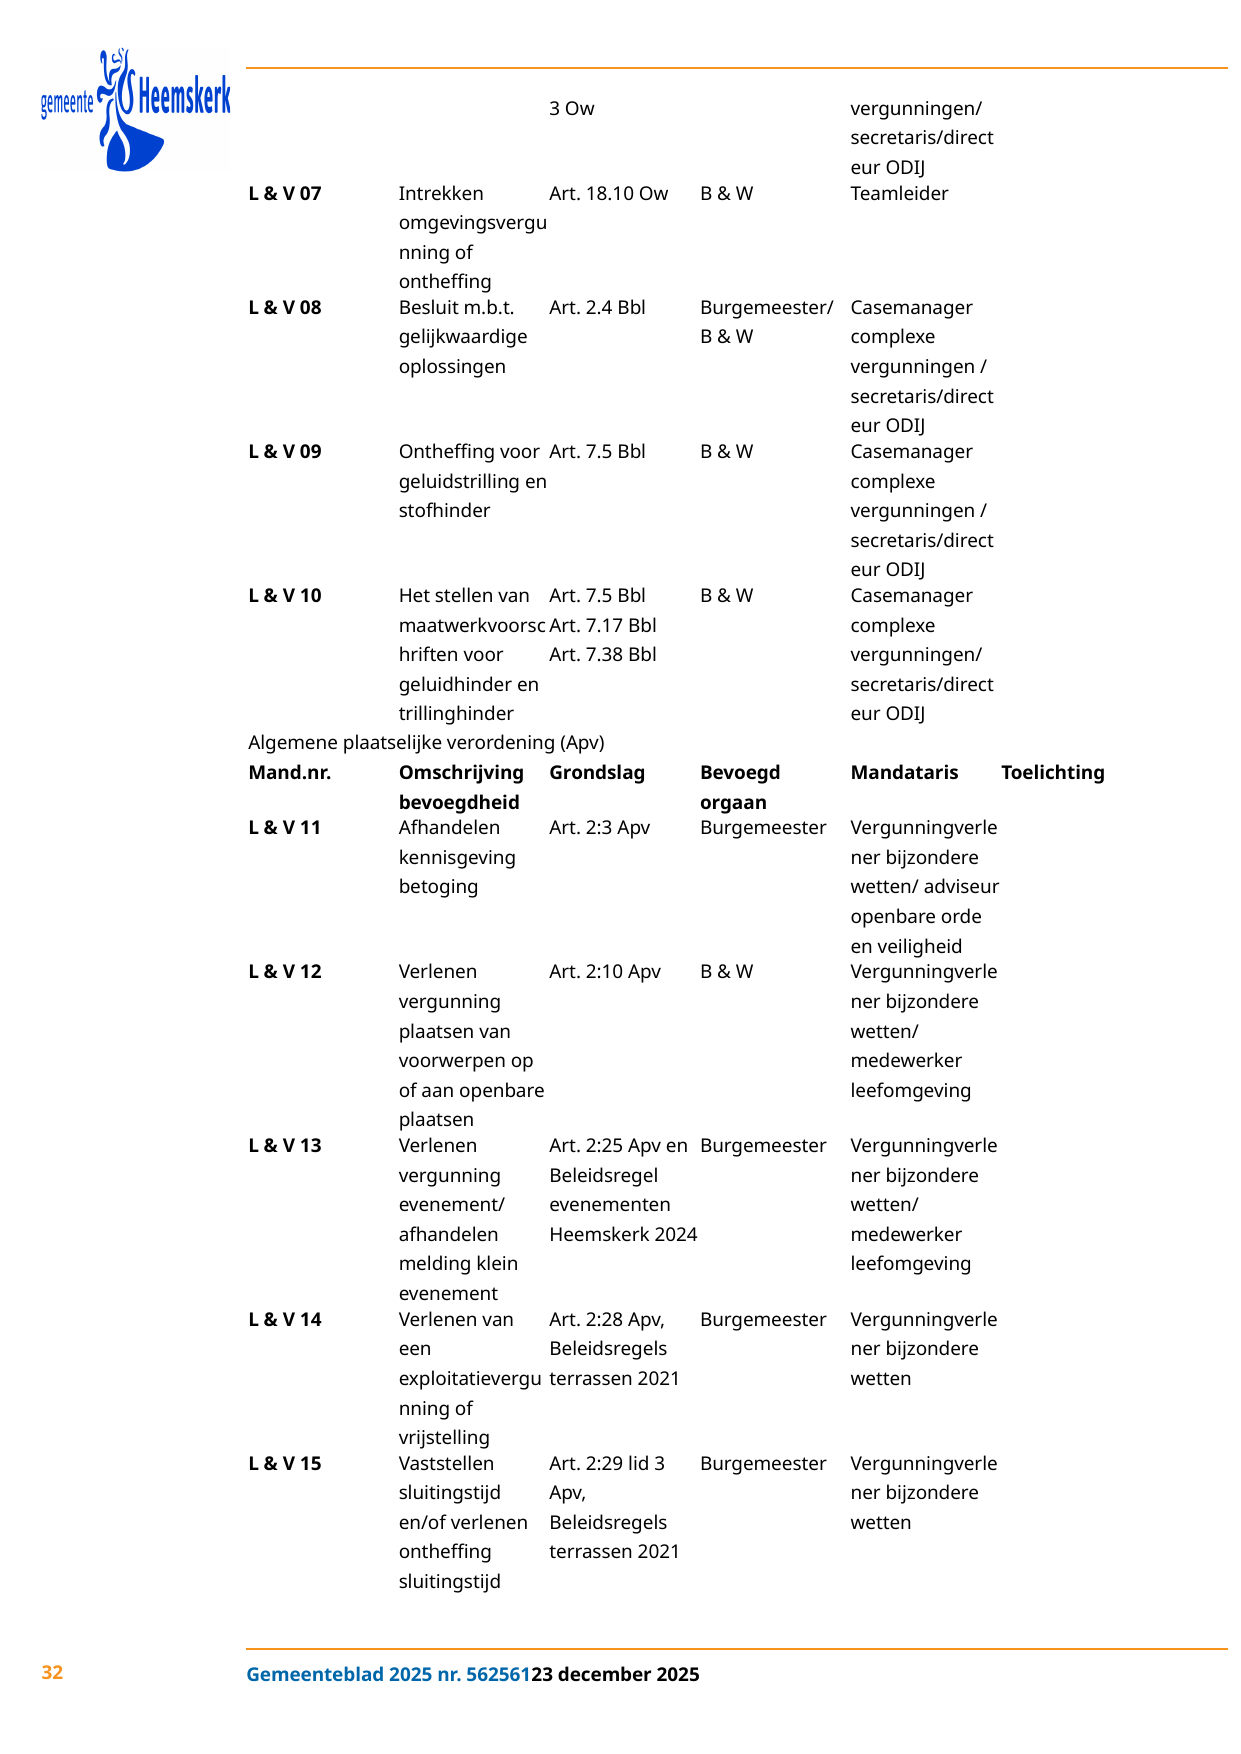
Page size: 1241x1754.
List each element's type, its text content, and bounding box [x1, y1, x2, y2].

table_cell L & V 09 [248, 438, 398, 582]
table_cell Afhandelen kennisgeving betoging [399, 815, 549, 959]
table_cell L & V 15 [248, 1450, 398, 1594]
table_cell B & W [700, 180, 850, 294]
table_cell [1001, 294, 1152, 438]
table_cell L & V 13 [248, 1132, 398, 1306]
table_cell [1001, 438, 1152, 582]
table_cell B & W [700, 438, 850, 582]
table_cell L & V 08 [248, 294, 398, 438]
table_cell Vergunningverlener bijzondere wetten/ adviseur openbare orde en veiligheid [850, 815, 1001, 959]
table_cell [1001, 815, 1152, 959]
table_cell L & V 10 [248, 582, 398, 726]
table_cell Ontheffing voor geluidstrilling en stofhinder [399, 438, 549, 582]
table_cell Vergunningverlener bijzondere wetten/ medewerker leefomgeving [850, 959, 1001, 1132]
table_cell Burgemeester [700, 815, 850, 959]
table_cell [1001, 582, 1152, 726]
table_cell L & V 12 [248, 959, 398, 1132]
table_cell Verlenen vergunning evenement/ afhandelen melding klein evenement [399, 1132, 549, 1306]
table_cell Art. 7.5 Bbl Art. 7.17 Bbl Art. 7.38 Bbl [549, 582, 700, 726]
table_cell B & W [700, 582, 850, 726]
table_cell Vergunningverlener bijzondere wetten [850, 1306, 1001, 1450]
table_cell Teamleider [850, 180, 1001, 294]
table_cell [1001, 1132, 1152, 1306]
table_cell L & V 11 [248, 815, 398, 959]
table_header Grondslag [549, 759, 700, 814]
table_cell Burgemeester [700, 1306, 850, 1450]
table_header Mandataris [850, 759, 1001, 814]
table_cell [1001, 959, 1152, 1132]
table_cell [248, 95, 398, 180]
table_cell [1001, 1450, 1152, 1594]
table_cell Art. 2:29 lid 3 Apv, Beleidsregels terrassen 2021 [549, 1450, 700, 1594]
table_cell Het stellen van maatwerkvoorschriften voor geluidhinder en trillinghinder [399, 582, 549, 726]
table_cell Burgemeester [700, 1450, 850, 1594]
table_cell Casemanager complexe vergunningen / secretaris/directeur ODIJ [850, 294, 1001, 438]
table_header Omschrijving bevoegdheid [399, 759, 549, 814]
picture [41, 47, 231, 172]
table_cell L & V 14 [248, 1306, 398, 1450]
table_cell [1001, 95, 1152, 180]
table_header Mand.nr. [248, 759, 398, 814]
table_cell Art. 2:10 Apv [549, 959, 700, 1132]
table_cell Vergunningverlener bijzondere wetten/ medewerker leefomgeving [850, 1132, 1001, 1306]
table_cell Burgemeester/ B & W [700, 294, 850, 438]
table_cell vergunningen/ secretaris/directeur ODIJ [850, 95, 1001, 180]
table_cell B & W [700, 959, 850, 1132]
table_cell [700, 95, 850, 180]
table_cell Casemanager complexe vergunningen / secretaris/directeur ODIJ [850, 438, 1001, 582]
table_cell Art. 2:25 Apv en Beleidsregel evenementen Heemskerk 2024 [549, 1132, 700, 1306]
table_cell Art. 2.4 Bbl [549, 294, 700, 438]
table_cell Art. 7.5 Bbl [549, 438, 700, 582]
table_cell [1001, 1306, 1152, 1450]
table_cell Vergunningverlener bijzondere wetten [850, 1450, 1001, 1594]
table_cell Casemanager complexe vergunningen/ secretaris/directeur ODIJ [850, 582, 1001, 726]
table_cell 3 Ow [549, 95, 700, 180]
table_cell Besluit m.b.t. gelijkwaardige oplossingen [399, 294, 549, 438]
table_cell [1001, 180, 1152, 294]
text Algemene plaatselijke verordening (Apv) [248, 729, 1152, 755]
table_cell Art. 2:28 Apv, Beleidsregels terrassen 2021 [549, 1306, 700, 1450]
table_cell L & V 07 [248, 180, 398, 294]
table_cell [399, 95, 549, 180]
table_cell Verlenen vergunning plaatsen van voorwerpen op of aan openbare plaatsen [399, 959, 549, 1132]
table_cell Burgemeester [700, 1132, 850, 1306]
table_cell Art. 2:3 Apv [549, 815, 700, 959]
table_header Toelichting [1001, 759, 1152, 814]
table_cell Vaststellen sluitingstijd en/of verlenen ontheffing sluitingstijd [399, 1450, 549, 1594]
table_header Bevoegd orgaan [700, 759, 850, 814]
table_cell Verlenen van een exploitatievergunning of vrijstelling [399, 1306, 549, 1450]
table_cell Intrekken omgevingsvergunning of ontheffing [399, 180, 549, 294]
table_cell Art. 18.10 Ow [549, 180, 700, 294]
